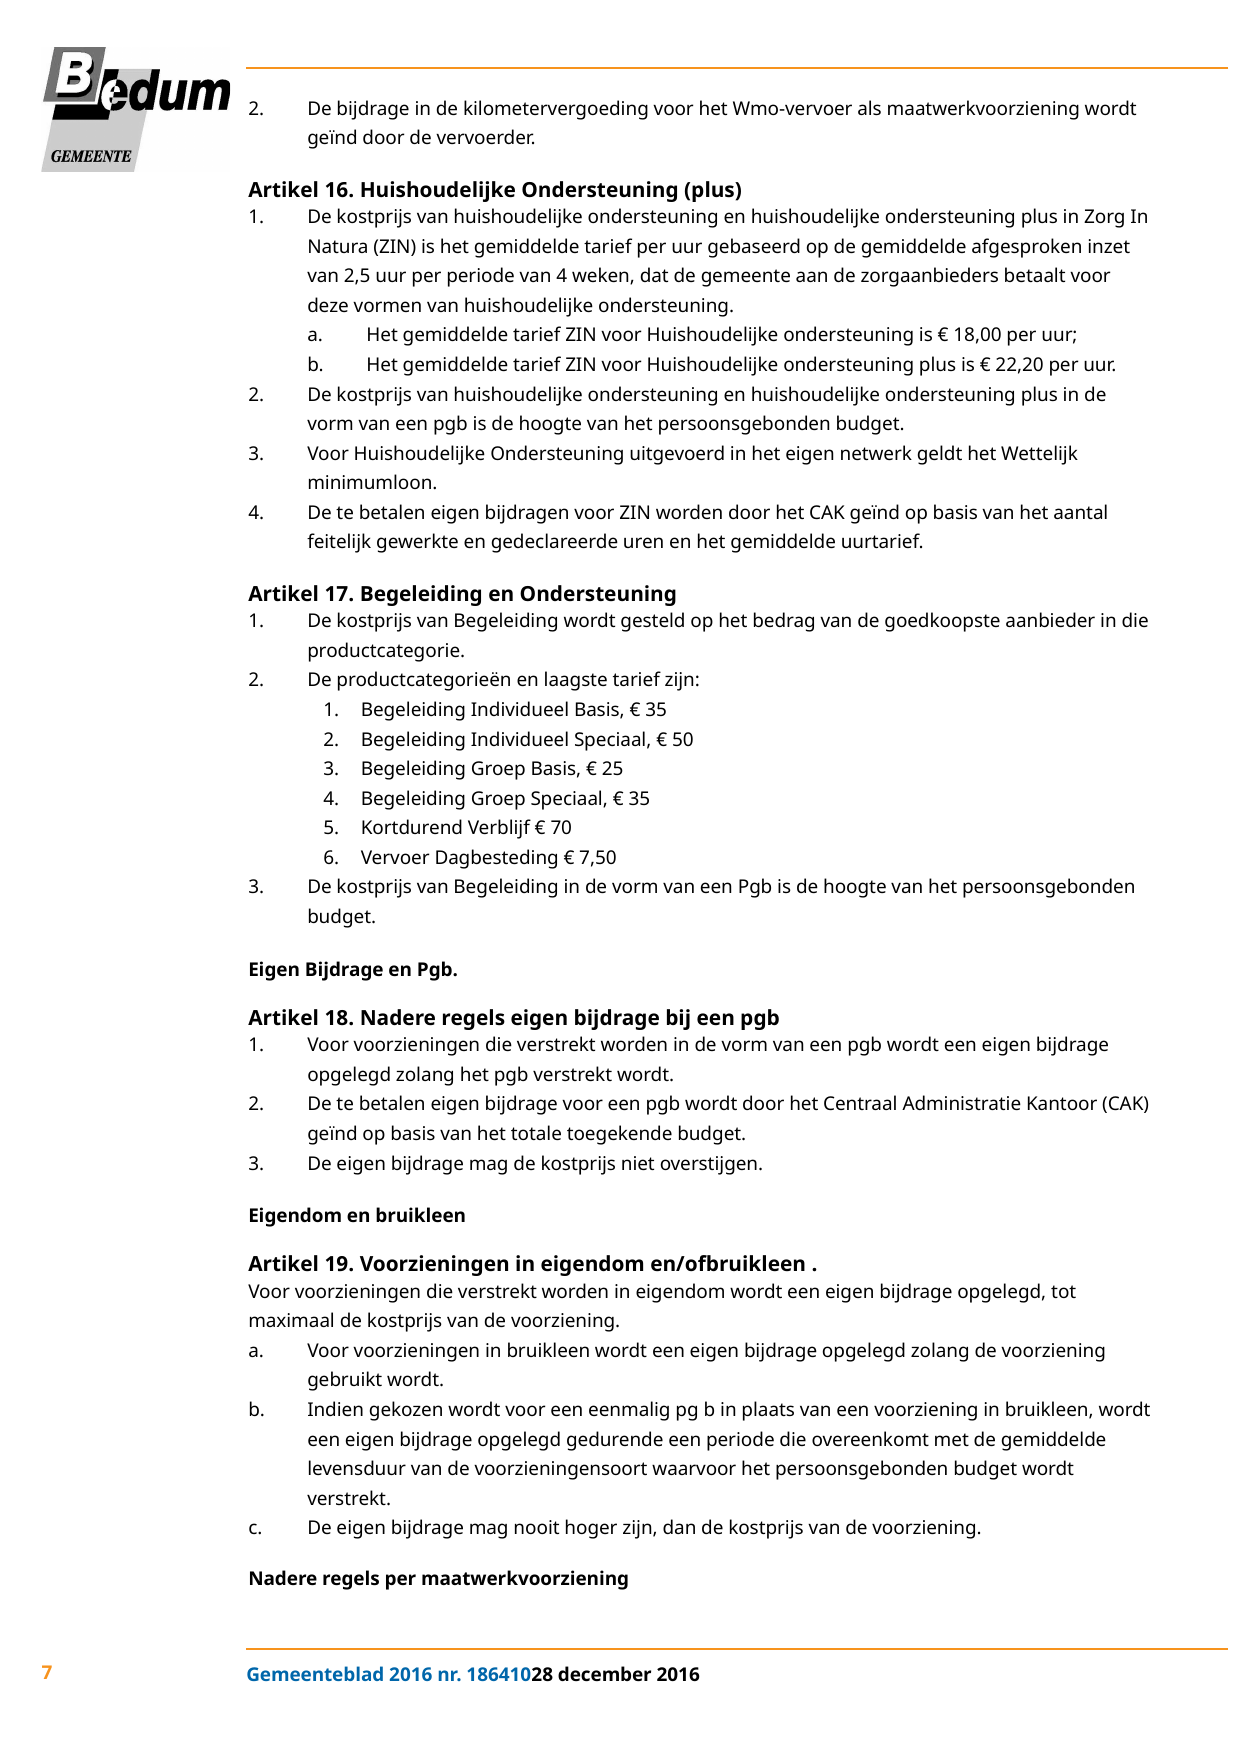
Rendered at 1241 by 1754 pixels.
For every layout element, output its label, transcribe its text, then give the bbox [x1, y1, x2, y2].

list De kostprijs van Begeleiding wordt gesteld op het bedrag van de goedkoopste aanbieder in die productcategorie. [248, 607, 1152, 663]
list Kortdurend Verblijf € 70 [323, 814, 1152, 840]
list De te betalen eigen bijdragen voor ZIN worden door het CAK geïnd op basis van het aantal feitelijk gewerkte en gedeclareerde uren en het gemiddelde uurtarief. [248, 499, 1152, 554]
text Nadere regels per maatwerkvoorziening [248, 1565, 1152, 1591]
list Voor voorzieningen die verstrekt worden in de vorm van een pgb wordt een eigen bijdrage opgelegd zolang het pgb verstrekt wordt. [248, 1031, 1152, 1087]
list Indien gekozen wordt voor een eenmalig pg b in plaats van een voorziening in bruikleen, wordt een eigen bijdrage opgelegd gedurende een periode die overeenkomt met de gemiddelde levensduur van de voorzieningensoort waarvoor het persoonsgebonden budget wordt verstrekt. [248, 1396, 1152, 1511]
text Artikel 16. Huishoudelijke Ondersteuning (plus) [248, 175, 1152, 203]
list De eigen bijdrage mag de kostprijs niet overstijgen. [248, 1150, 1152, 1176]
list Begeleiding Groep Speciaal, € 35 [323, 785, 1152, 811]
list De kostprijs van Begeleiding in de vorm van een Pgb is de hoogte van het persoonsgebonden budget. [248, 874, 1152, 929]
list Begeleiding Groep Basis, € 25 [323, 755, 1152, 781]
list Vervoer Dagbesteding € 7,50 [323, 844, 1152, 870]
list De eigen bijdrage mag nooit hoger zijn, dan de kostprijs van de voorziening. [248, 1514, 1152, 1540]
list De productcategorieën en laagste tarief zijn: [248, 667, 1152, 692]
text Voor voorzieningen die verstrekt worden in eigendom wordt een eigen bijdrage opgelegd, tot maximaal de kostprijs van de voorziening. [248, 1278, 1152, 1333]
list De kostprijs van huishoudelijke ondersteuning en huishoudelijke ondersteuning plus in Zorg In Natura (ZIN) is het gemiddelde tarief per uur gebaseerd op de gemiddelde afgesproken inzet van 2,5 uur per periode van 4 weken, dat de gemeente aan de zorgaanbieders betaalt voor deze vormen van huishoudelijke ondersteuning. [248, 203, 1152, 318]
list Het gemiddelde tarief ZIN voor Huishoudelijke ondersteuning is € 18,00 per uur; [307, 322, 1152, 347]
picture [41, 47, 231, 172]
list De kostprijs van huishoudelijke ondersteuning en huishoudelijke ondersteuning plus in de vorm van een pgb is de hoogte van het persoonsgebonden budget. [248, 381, 1152, 436]
list Voor voorzieningen in bruikleen wordt een eigen bijdrage opgelegd zolang de voorziening gebruikt wordt. [248, 1337, 1152, 1392]
list Begeleiding Individueel Basis, € 35 [323, 696, 1152, 722]
list De te betalen eigen bijdrage voor een pgb wordt door het Centraal Administratie Kantoor (CAK) geïnd op basis van het totale toegekende budget. [248, 1091, 1152, 1146]
text Eigendom en bruikleen [248, 1200, 1152, 1229]
list De bijdrage in de kilometervergoeding voor het Wmo-vervoer als maatwerkvoorziening wordt geïnd door de vervoerder. [248, 95, 1152, 150]
text Artikel 18. Nadere regels eigen bijdrage bij een pgb [248, 1003, 1152, 1031]
list Begeleiding Individueel Speciaal, € 50 [323, 726, 1152, 752]
text Artikel 19. Voorzieningen in eigendom en/ofbruikleen . [248, 1249, 1152, 1278]
text Artikel 17. Begeleiding en Ondersteuning [248, 579, 1152, 607]
list Het gemiddelde tarief ZIN voor Huishoudelijke ondersteuning plus is € 22,20 per uur. [307, 351, 1152, 377]
text Eigen Bijdrage en Pgb. [248, 954, 1152, 982]
list Voor Huishoudelijke Ondersteuning uitgevoerd in het eigen netwerk geldt het Wettelijk minimumloon. [248, 440, 1152, 495]
